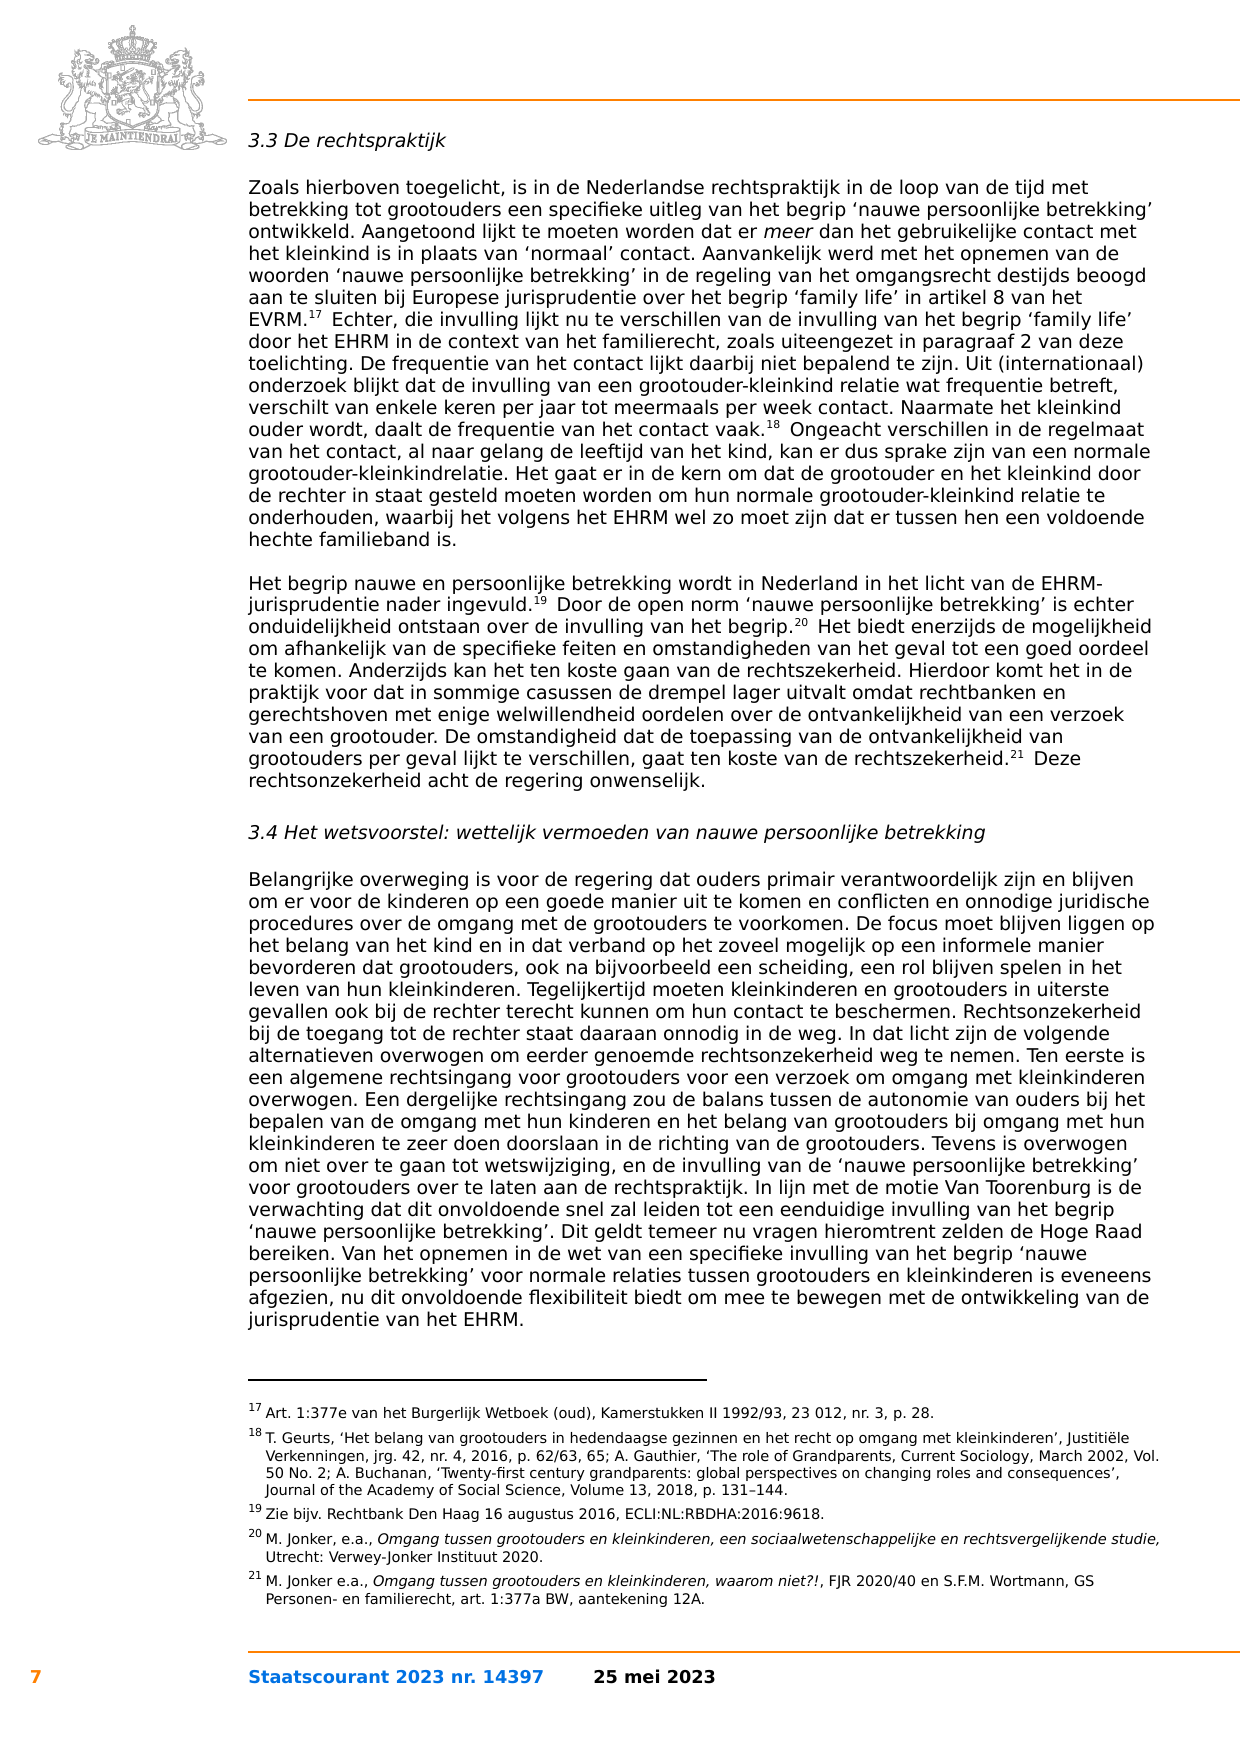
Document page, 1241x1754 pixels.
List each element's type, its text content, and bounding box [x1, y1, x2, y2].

subtitle 3.3 De rechtspraktijk [248, 130, 1163, 152]
text Het begrip nauwe en persoonlijke betrekking wordt in Nederland in het licht van de EHRM-jurisprudentie nader ingevuld. Door de open norm ‘nauwe persoonlijke betrekking’ is echter onduidelijkheid ontstaan over de invulling van het begrip. Het biedt enerzijds de mogelijkheid om afhankelijk van de specifieke feiten en omstandigheden van het geval tot een goed oordeel te komen. Anderzijds kan het ten koste gaan van de rechtszekerheid. Hierdoor komt het in de praktijk voor dat in sommige casussen de drempel lager uitvalt omdat rechtbanken en gerechtshoven met enige welwillendheid oordelen over de ontvankelijkheid van een verzoek van een grootouder. De omstandigheid dat de toepassing van de ontvankelijkheid van grootouders per geval lijkt te verschillen, gaat ten koste van de rechtszekerheid. Deze rechtsonzekerheid acht de regering onwenselijk. [248, 572, 1163, 792]
picture [38, 25, 227, 150]
text Zoals hierboven toegelicht, is in de Nederlandse rechtspraktijk in de loop van de tijd met betrekking tot grootouders een specifieke uitleg van het begrip ‘nauwe persoonlijke betrekking’ ontwikkeld. Aangetoond lijkt te moeten worden dat er meer dan het gebruikelijke contact met het kleinkind is in plaats van ‘normaal’ contact. Aanvankelijk werd met het opnemen van de woorden ‘nauwe persoonlijke betrekking’ in de regeling van het omgangsrecht destijds beoogd aan te sluiten bij Europese jurisprudentie over het begrip ‘family life’ in artikel 8 van het EVRM. Echter, die invulling lijkt nu te verschillen van de invulling van het begrip ‘family life’ door het EHRM in de context van het familierecht, zoals uiteengezet in paragraaf 2 van deze toelichting. De frequentie van het contact lijkt daarbij niet bepalend te zijn. Uit (internationaal) onderzoek blijkt dat de invulling van een grootouder-kleinkind relatie wat frequentie betreft, verschilt van enkele keren per jaar tot meermaals per week contact. Naarmate het kleinkind ouder wordt, daalt de frequentie van het contact vaak. Ongeacht verschillen in de regelmaat van het contact, al naar gelang de leeftijd van het kind, kan er dus sprake zijn van een normale grootouder-kleinkindrelatie. Het gaat er in de kern om dat de grootouder en het kleinkind door de rechter in staat gesteld moeten worden om hun normale grootouder-kleinkind relatie te onderhouden, waarbij het volgens het EHRM wel zo moet zijn dat er tussen hen een voldoende hechte familieband is. [248, 177, 1163, 551]
text T. Geurts, ‘Het belang van grootouders in hedendaagse gezinnen en het recht op omgang met kleinkinderen’, Justitiële Verkenningen, jrg. 42, nr. 4, 2016, p. 62/63, 65; A. Gauthier, ‘The role of Grandparents, Current Sociology, March 2002, Vol. 50 No. 2; A. Buchanan, ‘Twenty-first century grandparents: global perspectives on changing roles and consequences’, Journal of the Academy of Social Science, Volume 13, 2018, p. 131–144. [248, 1426, 1163, 1499]
text M. Jonker e.a., Omgang tussen grootouders en kleinkinderen, waarom niet?!, FJR 2020/40 en S.F.M. Wortmann, GS Personen- en familierecht, art. 1:377a BW, aantekening 12A. [248, 1569, 1163, 1608]
text M. Jonker, e.a., Omgang tussen grootouders en kleinkinderen, een sociaalwetenschappelijke en rechtsvergelijkende studie, Utrecht: Verwey-Jonker Instituut 2020. [248, 1527, 1163, 1566]
subtitle 3.4 Het wetsvoorstel: wettelijk vermoeden van nauwe persoonlijke betrekking [248, 822, 1163, 844]
text Art. 1:377e van het Burgerlijk Wetboek (oud), Kamerstukken II 1992/93, 23 012, nr. 3, p. 28. [248, 1401, 1163, 1423]
text Belangrijke overweging is voor de regering dat ouders primair verantwoordelijk zijn en blijven om er voor de kinderen op een goede manier uit te komen en conflicten en onnodige juridische procedures over de omgang met de grootouders te voorkomen. De focus moet blijven liggen op het belang van het kind en in dat verband op het zoveel mogelijk op een informele manier bevorderen dat grootouders, ook na bijvoorbeeld een scheiding, een rol blijven spelen in het leven van hun kleinkinderen. Tegelijkertijd moeten kleinkinderen en grootouders in uiterste gevallen ook bij de rechter terecht kunnen om hun contact te beschermen. Rechtsonzekerheid bij de toegang tot de rechter staat daaraan onnodig in de weg. In dat licht zijn de volgende alternatieven overwogen om eerder genoemde rechtsonzekerheid weg te nemen. Ten eerste is een algemene rechtsingang voor grootouders voor een verzoek om omgang met kleinkinderen overwogen. Een dergelijke rechtsingang zou de balans tussen de autonomie van ouders bij het bepalen van de omgang met hun kinderen en het belang van grootouders bij omgang met hun kleinkinderen te zeer doen doorslaan in de richting van de grootouders. Tevens is overwogen om niet over te gaan tot wetswijziging, en de invulling van de ‘nauwe persoonlijke betrekking’ voor grootouders over te laten aan de rechtspraktijk. In lijn met de motie Van Toorenburg is de verwachting dat dit onvoldoende snel zal leiden tot een eenduidige invulling van het begrip ‘nauwe persoonlijke betrekking’. Dit geldt temeer nu vragen hieromtrent zelden de Hoge Raad bereiken. Van het opnemen in de wet van een specifieke invulling van het begrip ‘nauwe persoonlijke betrekking’ voor normale relaties tussen grootouders en kleinkinderen is eveneens afgezien, nu dit onvoldoende flexibiliteit biedt om mee te bewegen met de ontwikkeling van de jurisprudentie van het EHRM. [248, 869, 1163, 1331]
text Zie bijv. Rechtbank Den Haag 16 augustus 2016, ECLI:NL:RBDHA:2016:9618. [248, 1502, 1163, 1524]
